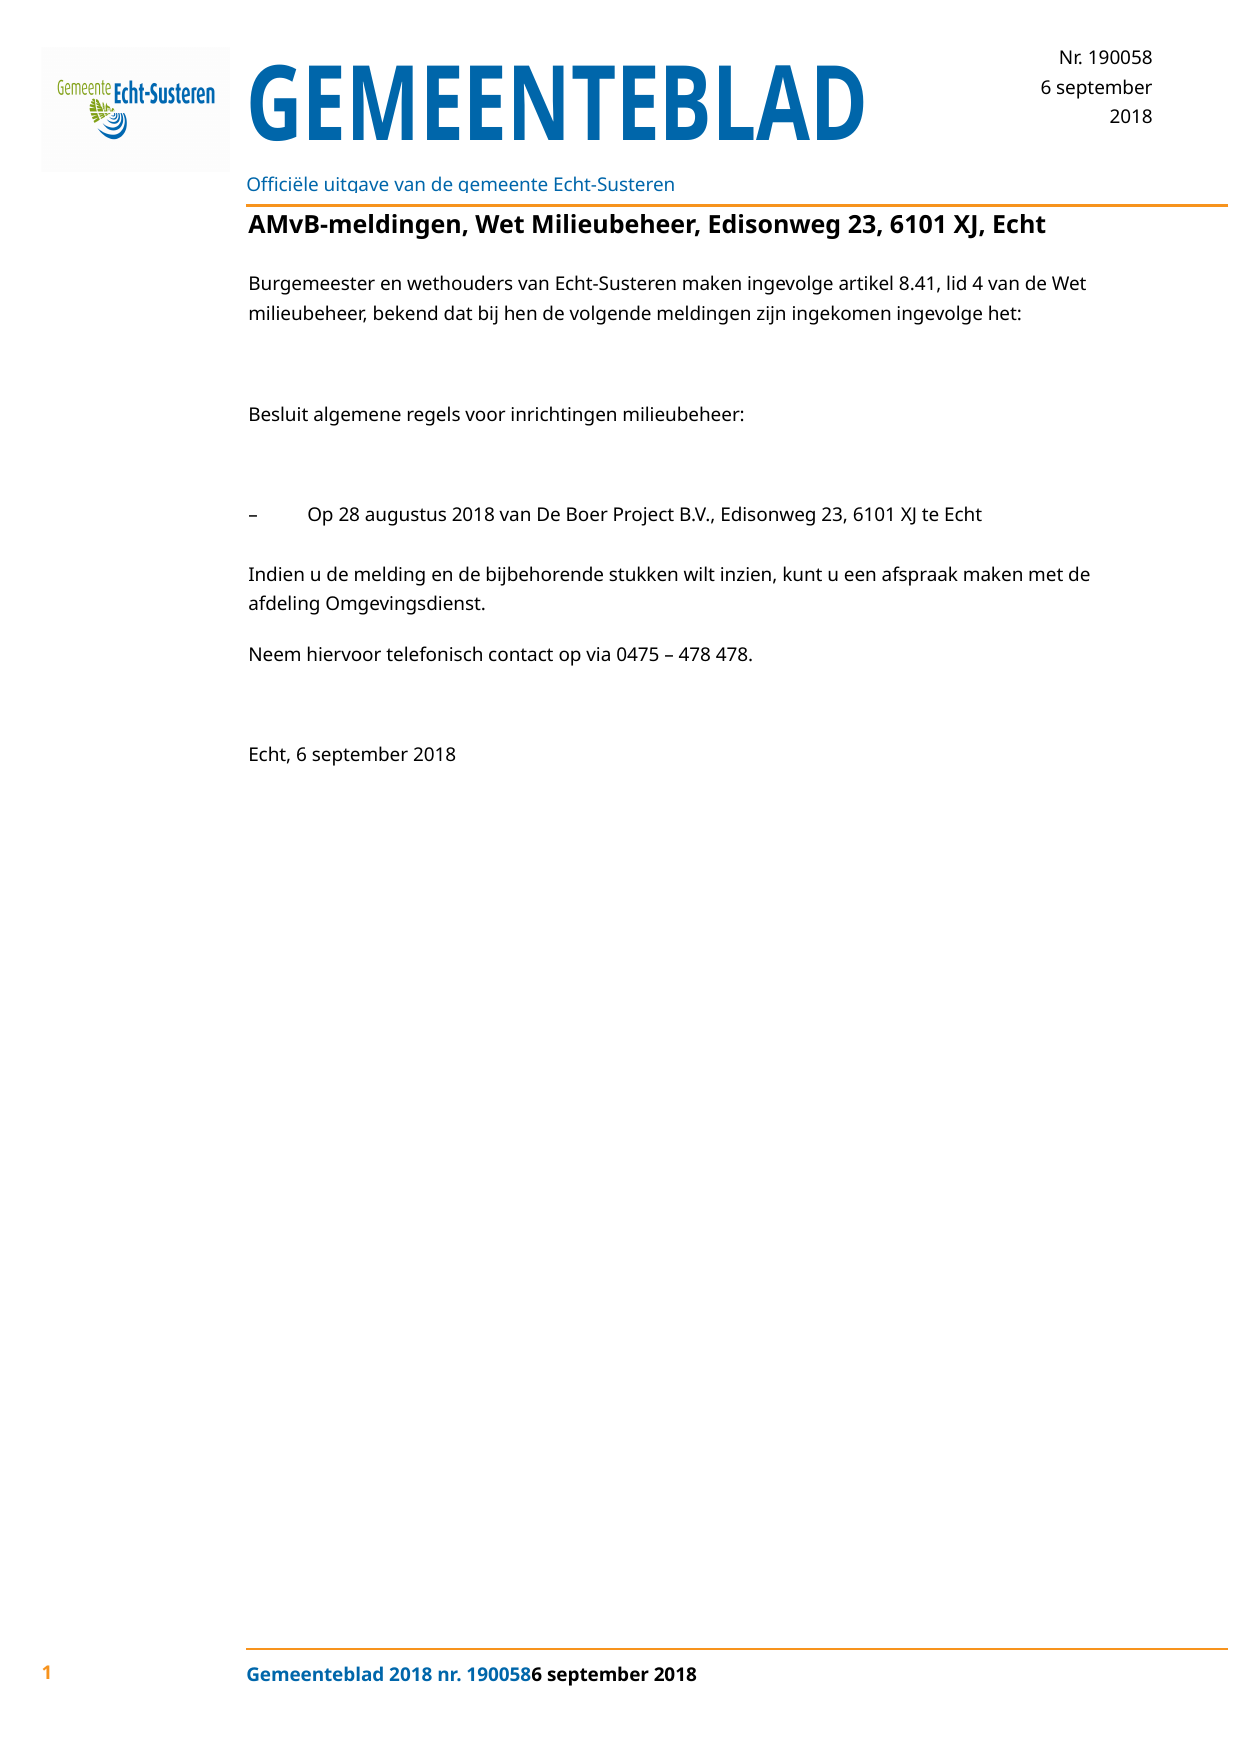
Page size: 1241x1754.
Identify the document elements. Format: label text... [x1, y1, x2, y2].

text Neem hiervoor telefonisch contact op via 0475 – 478 478. [248, 641, 1152, 666]
text AMvB-meldingen, Wet Milieubeheer, Edisonweg 23, 6101 XJ, Echt [248, 207, 1152, 241]
text Indien u de melding en de bijbehorende stukken wilt inzien, kunt u een afspraak maken met de afdeling Omgevingsdienst. [248, 561, 1152, 616]
list Op 28 augustus 2018 van De Boer Project B.V., Edisonweg 23, 6101 XJ te Echt [248, 502, 1152, 527]
text Besluit algemene regels voor inrichtingen milieubeheer: [248, 401, 1152, 426]
picture [41, 47, 231, 172]
text Burgemeester en wethouders van Echt-Susteren maken ingevolge artikel 8.41, lid 4 van de Wet milieubeheer, bekend dat bij hen de volgende meldingen zijn ingekomen ingevolge het: [248, 270, 1152, 326]
text Echt, 6 september 2018 [248, 742, 1152, 767]
